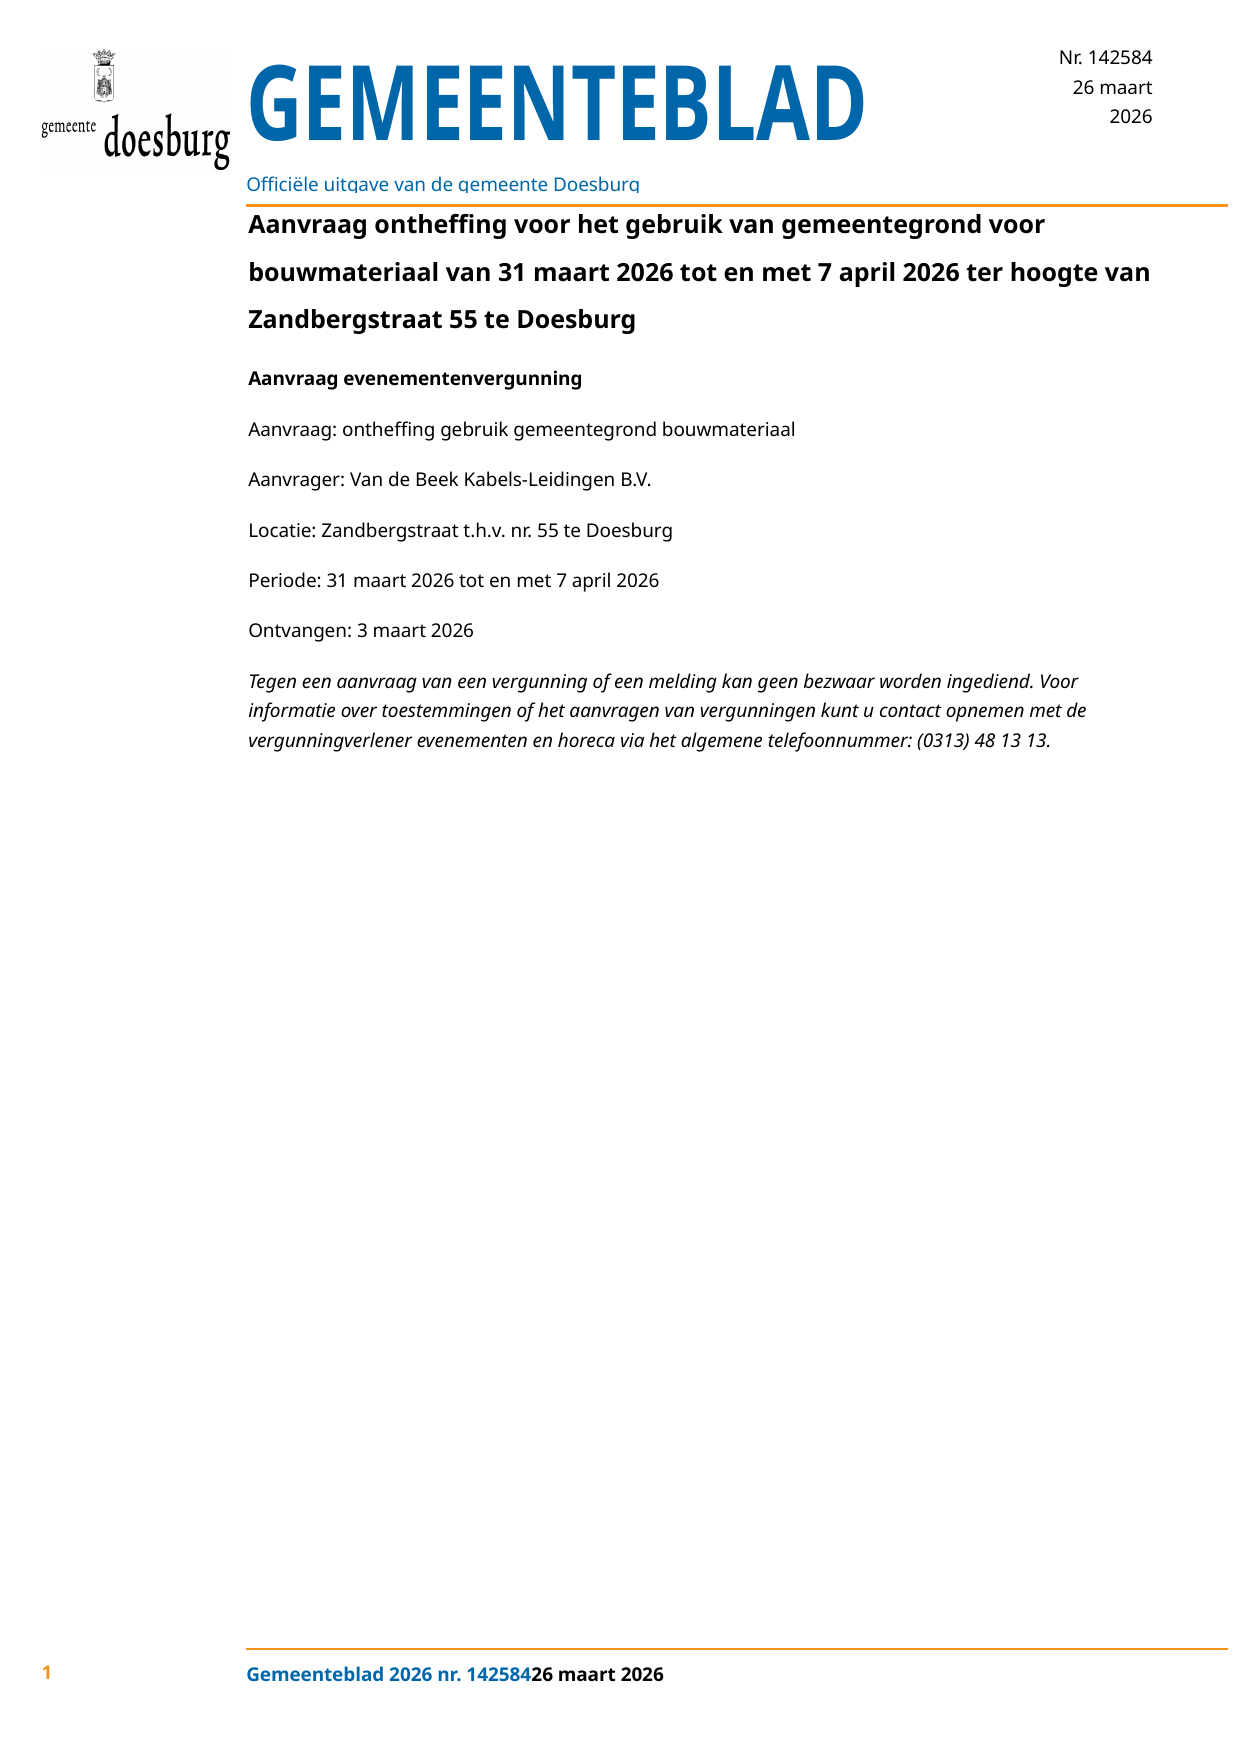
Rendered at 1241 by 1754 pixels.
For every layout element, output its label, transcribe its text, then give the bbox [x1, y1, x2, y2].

text Aanvraag: ontheffing gebruik gemeentegrond bouwmateriaal [248, 416, 1152, 442]
text Aanvrager: Van de Beek Kabels-Leidingen B.V. [248, 466, 1152, 492]
text Locatie: Zandbergstraat t.h.v. nr. 55 te Doesburg [248, 517, 1152, 542]
picture [41, 47, 231, 172]
text Aanvraag ontheffing voor het gebruik van gemeentegrond voor bouwmateriaal van 31 maart 2026 tot en met 7 april 2026 ter hoogte van Zandbergstraat 55 te Doesburg [248, 207, 1152, 336]
text Ontvangen: 3 maart 2026 [248, 618, 1152, 643]
text Periode: 31 maart 2026 tot en met 7 april 2026 [248, 567, 1152, 593]
text Aanvraag evenementenvergunning [248, 366, 1152, 391]
text Tegen een aanvraag van een vergunning of een melding kan geen bezwaar worden ingediend. Voor informatie over toestemmingen of het aanvragen van vergunningen kunt u contact opnemen met de vergunningverlener evenementen en horeca via het algemene telefoonnummer: (0313) 48 13 13. [248, 668, 1152, 753]
